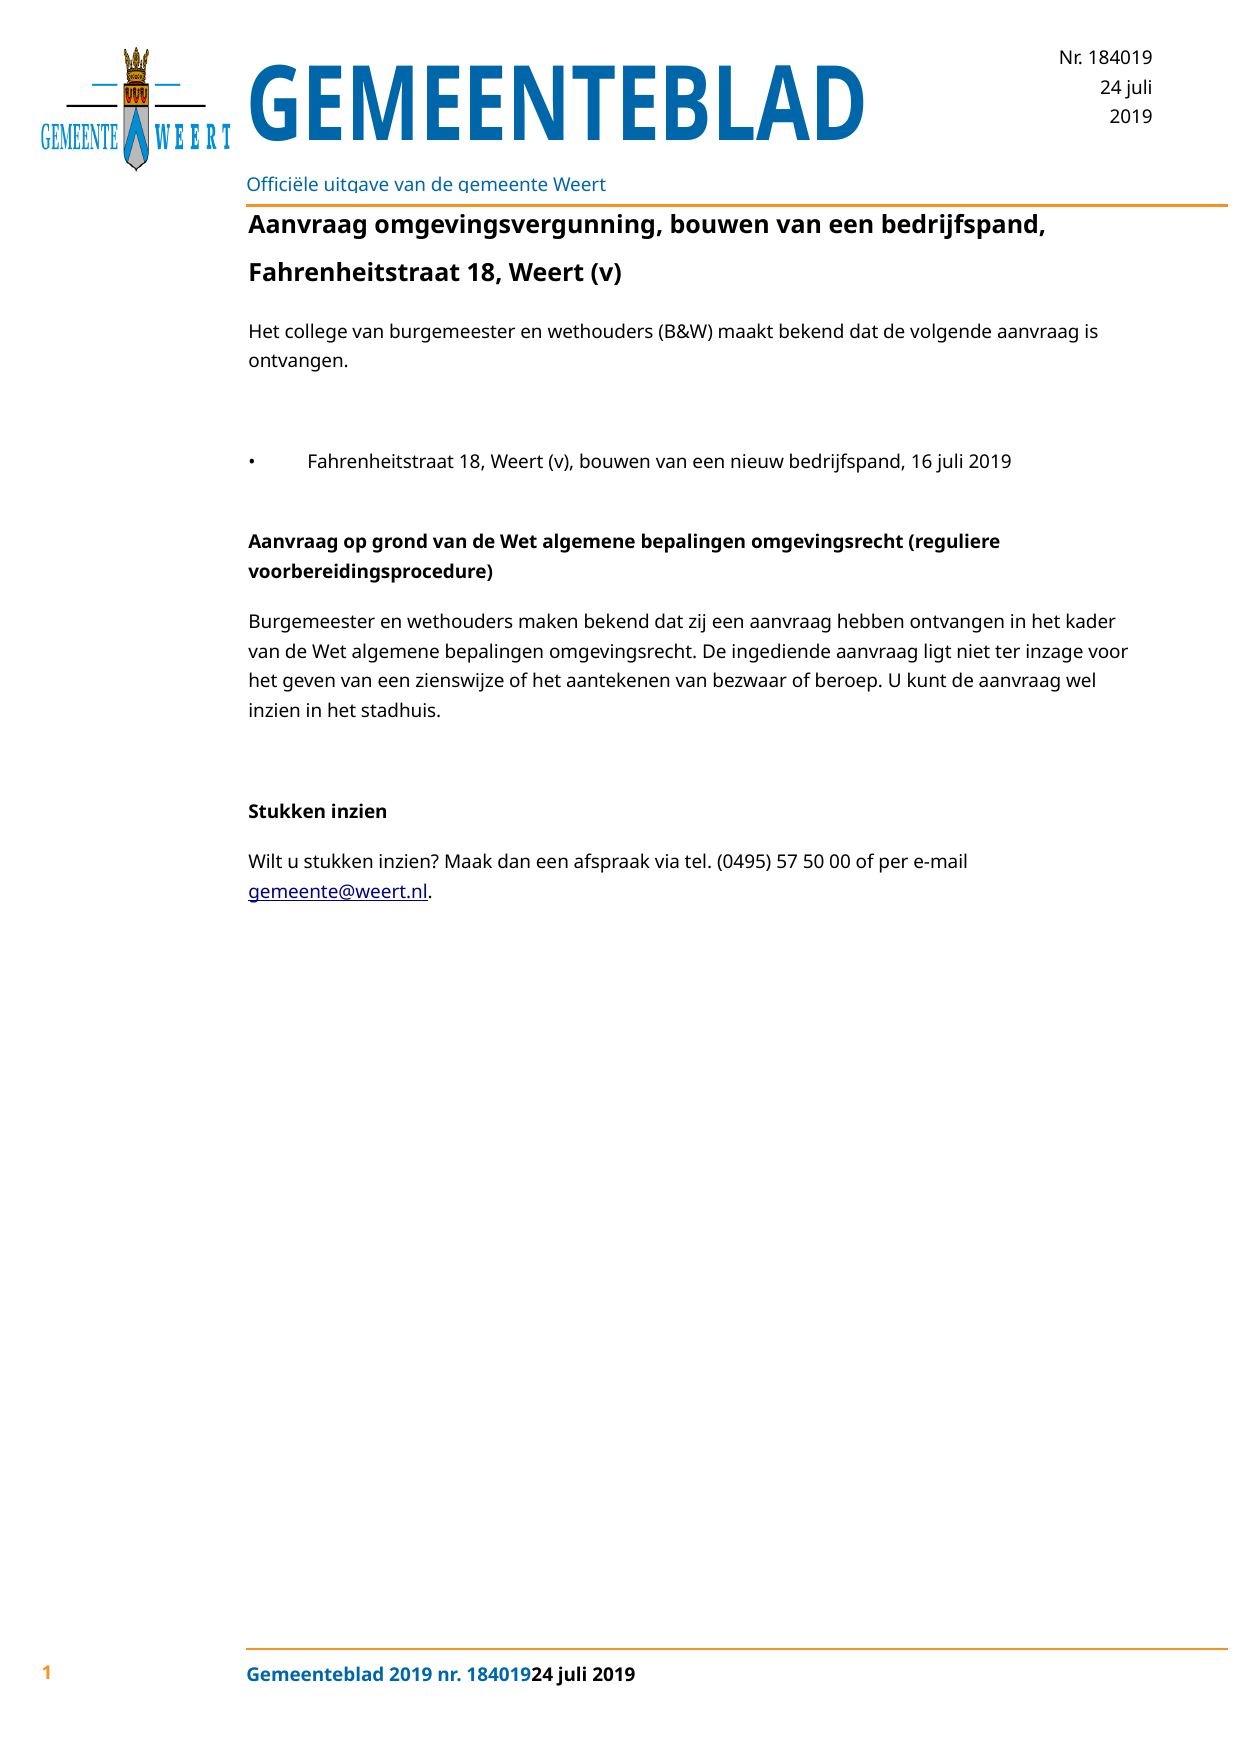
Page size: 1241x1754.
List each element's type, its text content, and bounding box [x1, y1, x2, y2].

text Aanvraag op grond van de Wet algemene bepalingen omgevingsrecht (reguliere voorbereidingsprocedure) [248, 528, 1152, 584]
text Aanvraag omgevingsvergunning, bouwen van een bedrijfspand, Fahrenheitstraat 18, Weert (v) [248, 207, 1152, 288]
text Het college van burgemeester en wethouders (B&W) maakt bekend dat de volgende aanvraag is ontvangen. [248, 318, 1152, 373]
list Fahrenheitstraat 18, Weert (v), bouwen van een nieuw bedrijfspand, 16 juli 2019 [248, 448, 1152, 474]
text Stukken inzien [248, 798, 1152, 824]
text Wilt u stukken inzien? Maak dan een afspraak via tel. (0495) 57 50 00 of per e-mail gemeente@weert.nl. [248, 848, 1152, 904]
picture [41, 47, 231, 172]
text Burgemeester en wethouders maken bekend dat zij een aanvraag hebben ontvangen in het kader van de Wet algemene bepalingen omgevingsrecht. De ingediende aanvraag ligt niet ter inzage voor het geven van een zienswijze of het aantekenen van bezwaar of beroep. U kunt de aanvraag wel inzien in het stadhuis. [248, 608, 1152, 723]
